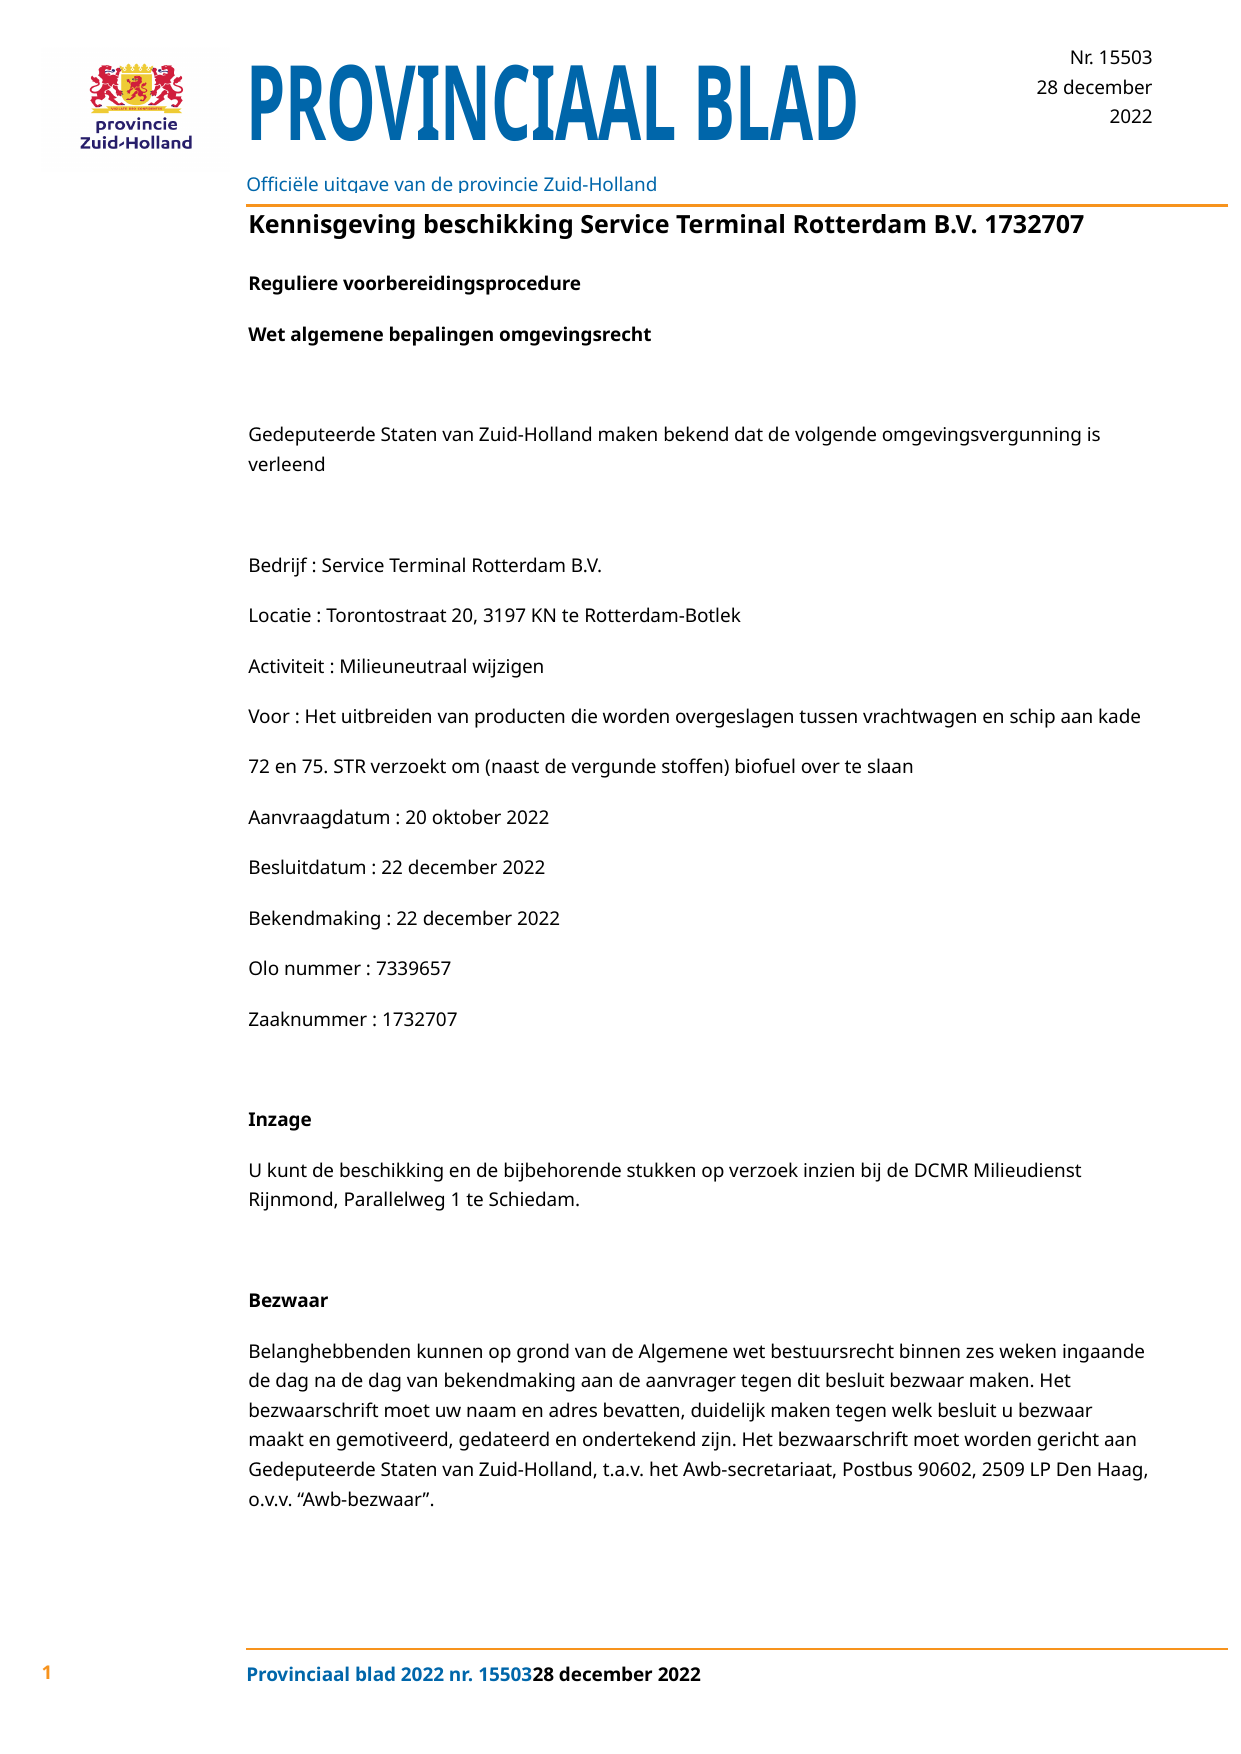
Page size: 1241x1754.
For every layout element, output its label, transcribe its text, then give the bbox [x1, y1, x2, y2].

text Zaaknummer : 1732707 [248, 1006, 1152, 1031]
text Inzage [248, 1107, 1152, 1132]
text Belanghebbenden kunnen op grond van de Algemene wet bestuursrecht binnen zes weken ingaande de dag na de dag van bekendmaking aan de aanvrager tegen dit besluit bezwaar maken. Het bezwaarschrift moet uw naam en adres bevatten, duidelijk maken tegen welk besluit u bezwaar maakt en gemotiveerd, gedateerd en ondertekend zijn. Het bezwaarschrift moet worden gericht aan Gedeputeerde Staten van Zuid-Holland, t.a.v. het Awb-secretariaat, Postbus 90602, 2509 LP Den Haag, o.v.v. “Awb-bezwaar”. [248, 1338, 1152, 1511]
text Besluitdatum : 22 december 2022 [248, 854, 1152, 880]
text Aanvraagdatum : 20 oktober 2022 [248, 804, 1152, 830]
text Bekendmaking : 22 december 2022 [248, 905, 1152, 931]
text Bezwaar [248, 1287, 1152, 1313]
text Gedeputeerde Staten van Zuid-Holland maken bekend dat de volgende omgevingsvergunning is verleend [248, 422, 1152, 477]
text Kennisgeving beschikking Service Terminal Rotterdam B.V. 1732707 [248, 207, 1152, 241]
text Reguliere voorbereidingsprocedure [248, 270, 1152, 296]
text 72 en 75. STR verzoekt om (naast de vergunde stoffen) biofuel over te slaan [248, 754, 1152, 779]
text Bedrijf : Service Terminal Rotterdam B.V. [248, 552, 1152, 578]
text Activiteit : Milieuneutraal wijzigen [248, 653, 1152, 678]
text Locatie : Torontostraat 20, 3197 KN te Rotterdam-Botlek [248, 602, 1152, 628]
text Wet algemene bepalingen omgevingsrecht [248, 321, 1152, 346]
text Olo nummer : 7339657 [248, 955, 1152, 981]
text U kunt de beschikking en de bijbehorende stukken op verzoek inzien bij de DCMR Milieudienst Rijnmond, Parallelweg 1 te Schiedam. [248, 1157, 1152, 1212]
picture [41, 47, 231, 172]
text Voor : Het uitbreiden van producten die worden overgeslagen tussen vrachtwagen en schip aan kade [248, 703, 1152, 729]
